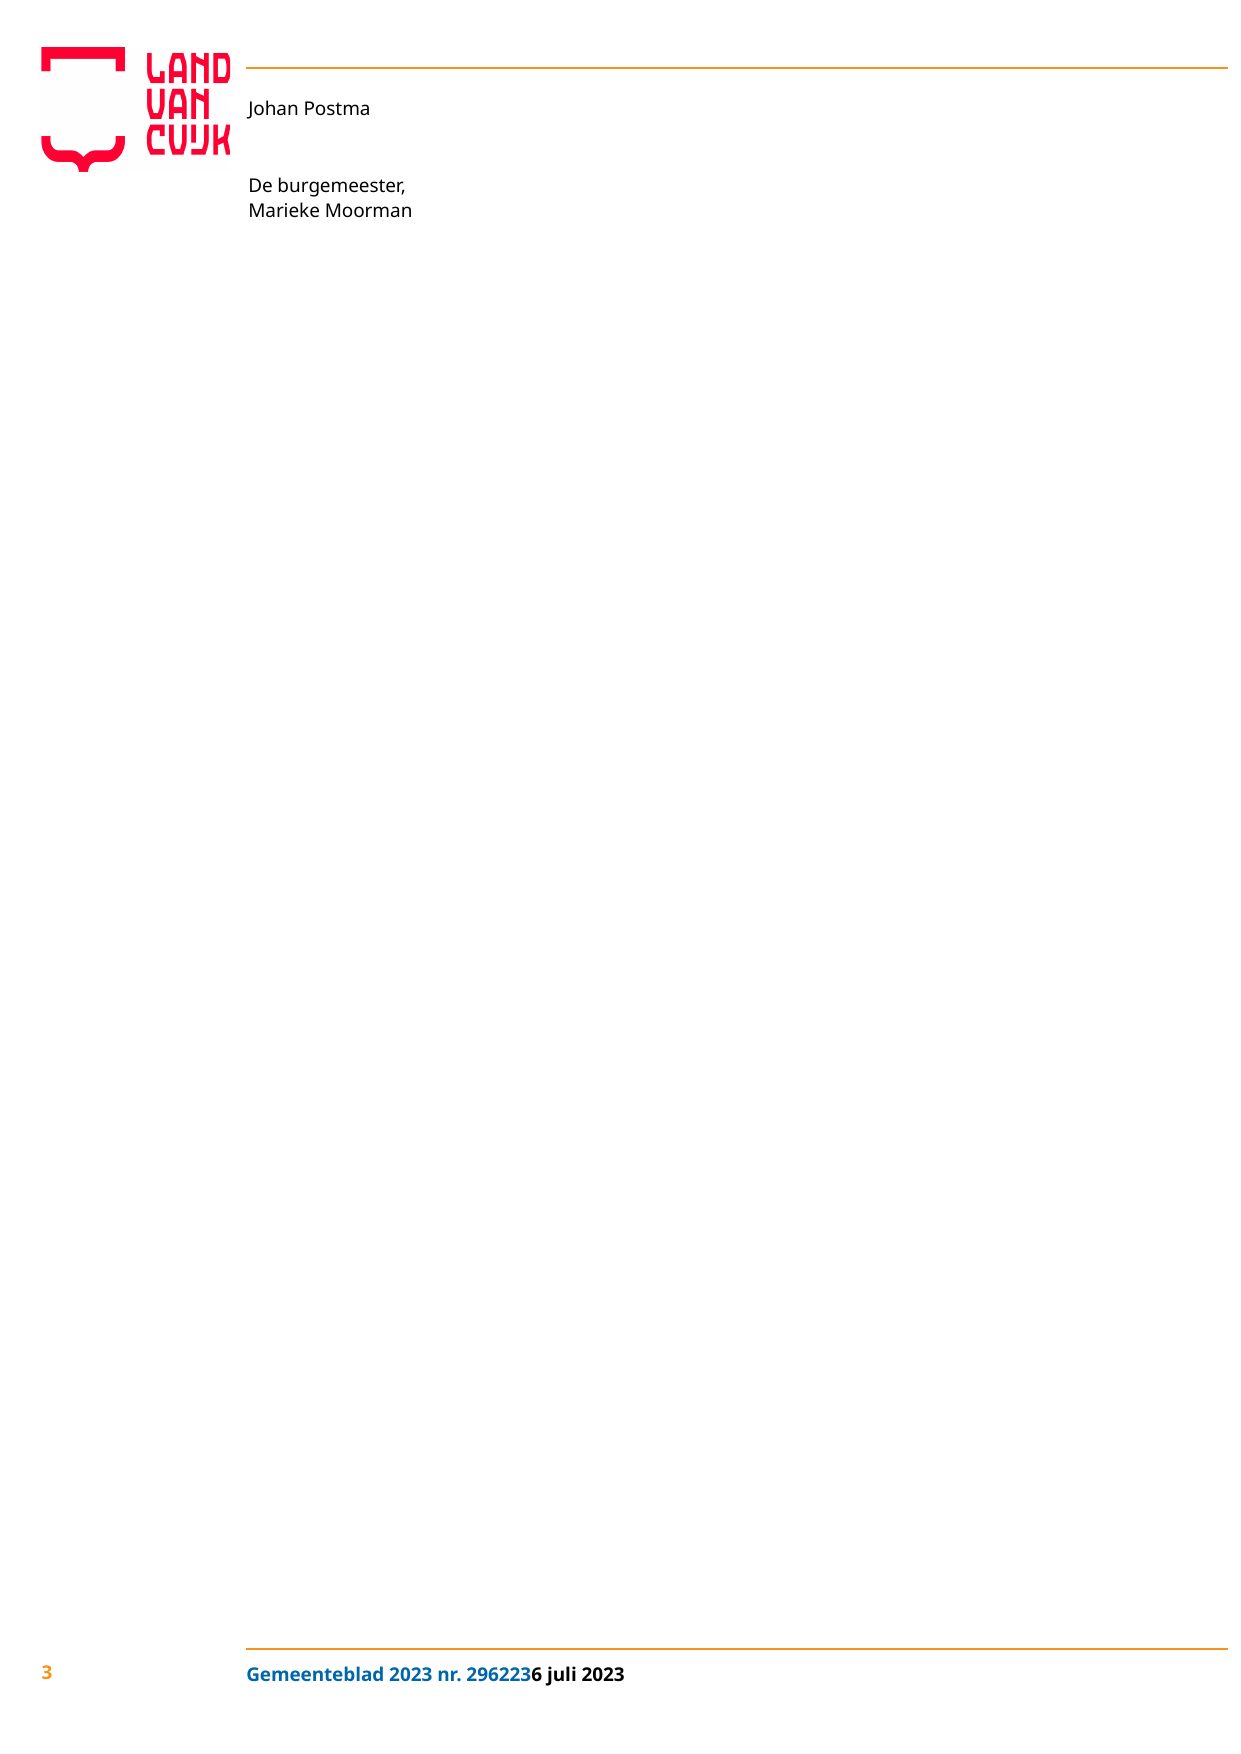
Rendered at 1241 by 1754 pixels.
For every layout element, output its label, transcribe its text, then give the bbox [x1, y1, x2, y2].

text Johan Postma [248, 95, 1152, 121]
picture [41, 47, 231, 172]
text Marieke Moorman [248, 198, 1152, 223]
text De burgemeester, [248, 172, 1152, 198]
